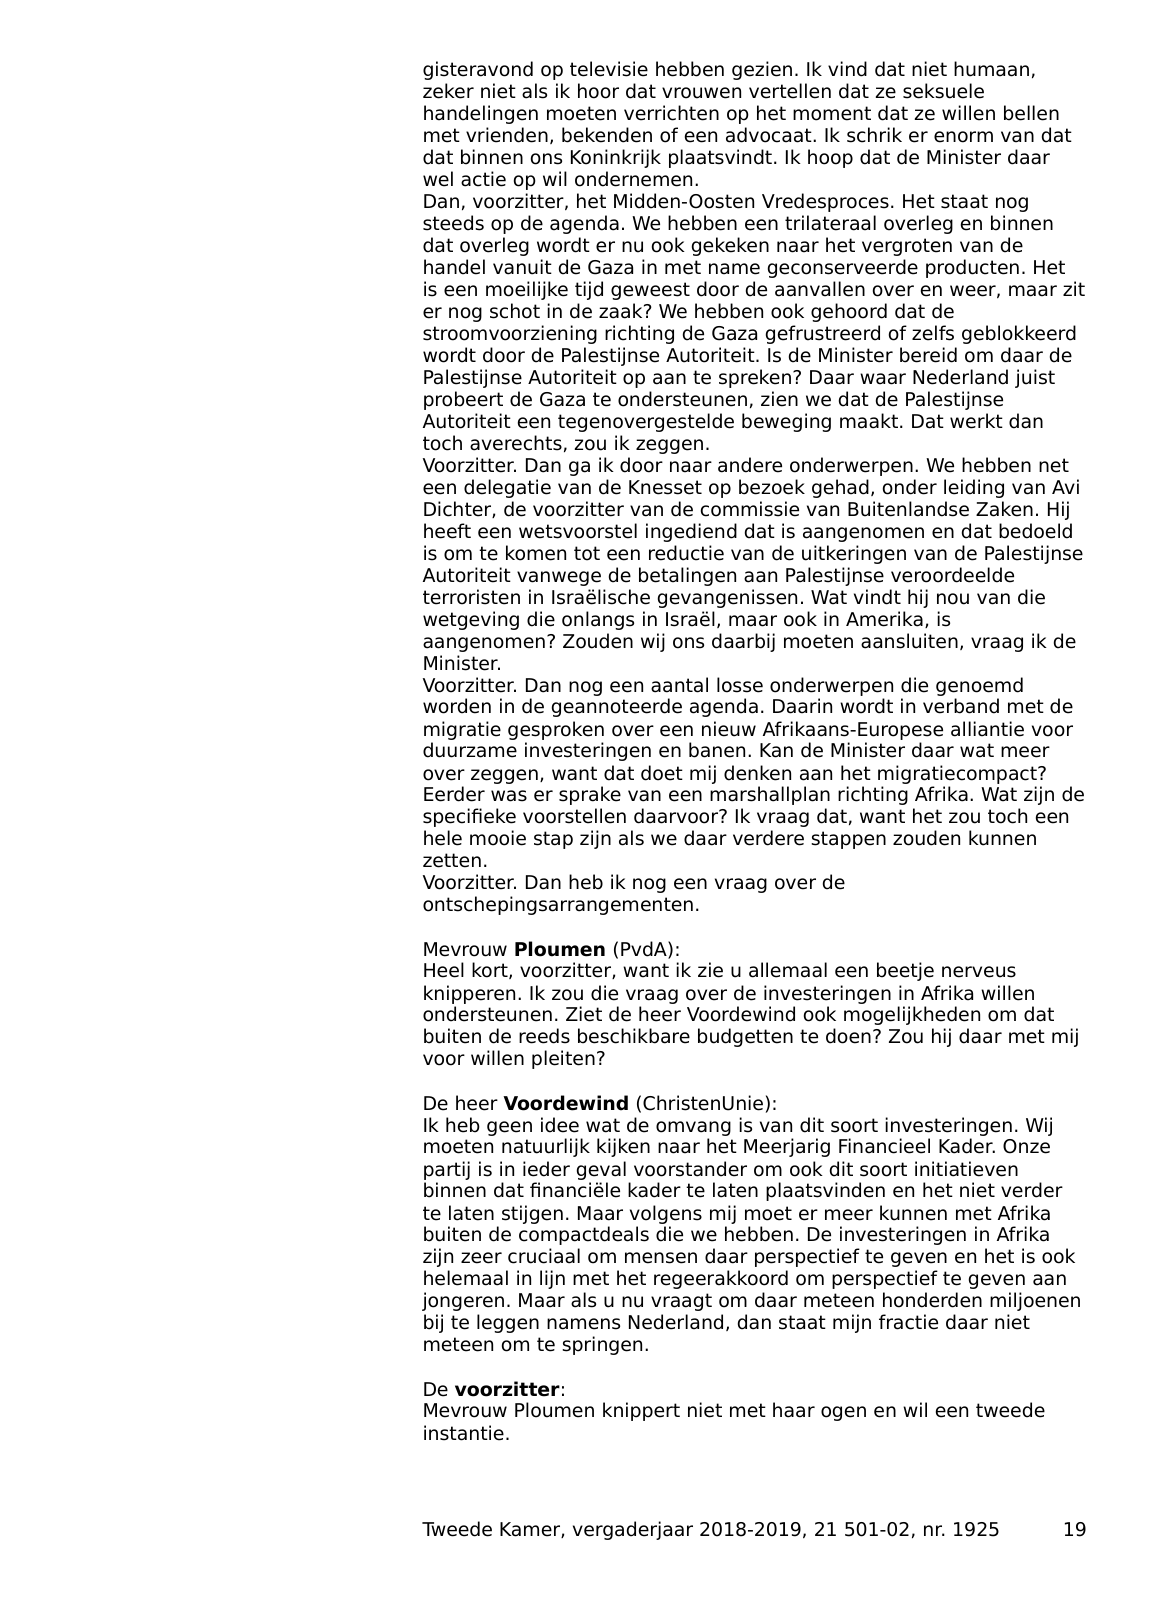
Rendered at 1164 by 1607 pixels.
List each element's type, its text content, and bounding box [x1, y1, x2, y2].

text Mevrouw Ploumen knippert niet met haar ogen en wil een tweede instantie. [422, 1400, 1087, 1444]
text De heer Voordewind (ChristenUnie): [422, 1092, 1087, 1114]
text Voorzitter. Dan ga ik door naar andere onderwerpen. We hebben net een delegatie van de Knesset op bezoek gehad, onder leiding van Avi Dichter, de voorzitter van de commissie van Buitenlandse Zaken. Hij heeft een wetsvoorstel ingediend dat is aangenomen en dat bedoeld is om te komen tot een reductie van de uitkeringen van de Palestijnse Autoriteit vanwege de betalingen aan Palestijnse veroordeelde terroristen in Israëlische gevangenissen. Wat vindt hij nou van die wetgeving die onlangs in Israël, maar ook in Amerika, is aangenomen? Zouden wij ons daarbij moeten aansluiten, vraag ik de Minister. [422, 455, 1087, 674]
text Voorzitter. Dan nog een aantal losse onderwerpen die genoemd worden in de geannoteerde agenda. Daarin wordt in verband met de migratie gesproken over een nieuw Afrikaans-Europese alliantie voor duurzame investeringen en banen. Kan de Minister daar wat meer over zeggen, want dat doet mij denken aan het migratiecompact? Eerder was er sprake van een marshallplan richting Afrika. Wat zijn de specifieke voorstellen daarvoor? Ik vraag dat, want het zou toch een hele mooie stap zijn als we daar verdere stappen zouden kunnen zetten. [422, 674, 1087, 872]
text gisteravond op televisie hebben gezien. Ik vind dat niet humaan, zeker niet als ik hoor dat vrouwen vertellen dat ze seksuele handelingen moeten verrichten op het moment dat ze willen bellen met vrienden, bekenden of een advocaat. Ik schrik er enorm van dat dat binnen ons Koninkrijk plaatsvindt. Ik hoop dat de Minister daar wel actie op wil ondernemen. [422, 59, 1087, 191]
text Voorzitter. Dan heb ik nog een vraag over de ontschepingsarrangementen. [422, 872, 1087, 916]
text Ik heb geen idee wat de omvang is van dit soort investeringen. Wij moeten natuurlijk kijken naar het Meerjarig Financieel Kader. Onze partij is in ieder geval voorstander om ook dit soort initiatieven binnen dat financiële kader te laten plaatsvinden en het niet verder te laten stijgen. Maar volgens mij moet er meer kunnen met Afrika buiten de compactdeals die we hebben. De investeringen in Afrika zijn zeer cruciaal om mensen daar perspectief te geven en het is ook helemaal in lijn met het regeerakkoord om perspectief te geven aan jongeren. Maar als u nu vraagt om daar meteen honderden miljoenen bij te leggen namens Nederland, dan staat mijn fractie daar niet meteen om te springen. [422, 1114, 1087, 1356]
text De voorzitter: [422, 1378, 1087, 1400]
text Heel kort, voorzitter, want ik zie u allemaal een beetje nerveus knipperen. Ik zou die vraag over de investeringen in Afrika willen ondersteunen. Ziet de heer Voordewind ook mogelijkheden om dat buiten de reeds beschikbare budgetten te doen? Zou hij daar met mij voor willen pleiten? [422, 960, 1087, 1070]
text Mevrouw Ploumen (PvdA): [422, 938, 1087, 960]
text Dan, voorzitter, het Midden-Oosten Vredesproces. Het staat nog steeds op de agenda. We hebben een trilateraal overleg en binnen dat overleg wordt er nu ook gekeken naar het vergroten van de handel vanuit de Gaza in met name geconserveerde producten. Het is een moeilijke tijd geweest door de aanvallen over en weer, maar zit er nog schot in de zaak? We hebben ook gehoord dat de stroomvoorziening richting de Gaza gefrustreerd of zelfs geblokkeerd wordt door de Palestijnse Autoriteit. Is de Minister bereid om daar de Palestijnse Autoriteit op aan te spreken? Daar waar Nederland juist probeert de Gaza te ondersteunen, zien we dat de Palestijnse Autoriteit een tegenovergestelde beweging maakt. Dat werkt dan toch averechts, zou ik zeggen. [422, 191, 1087, 455]
